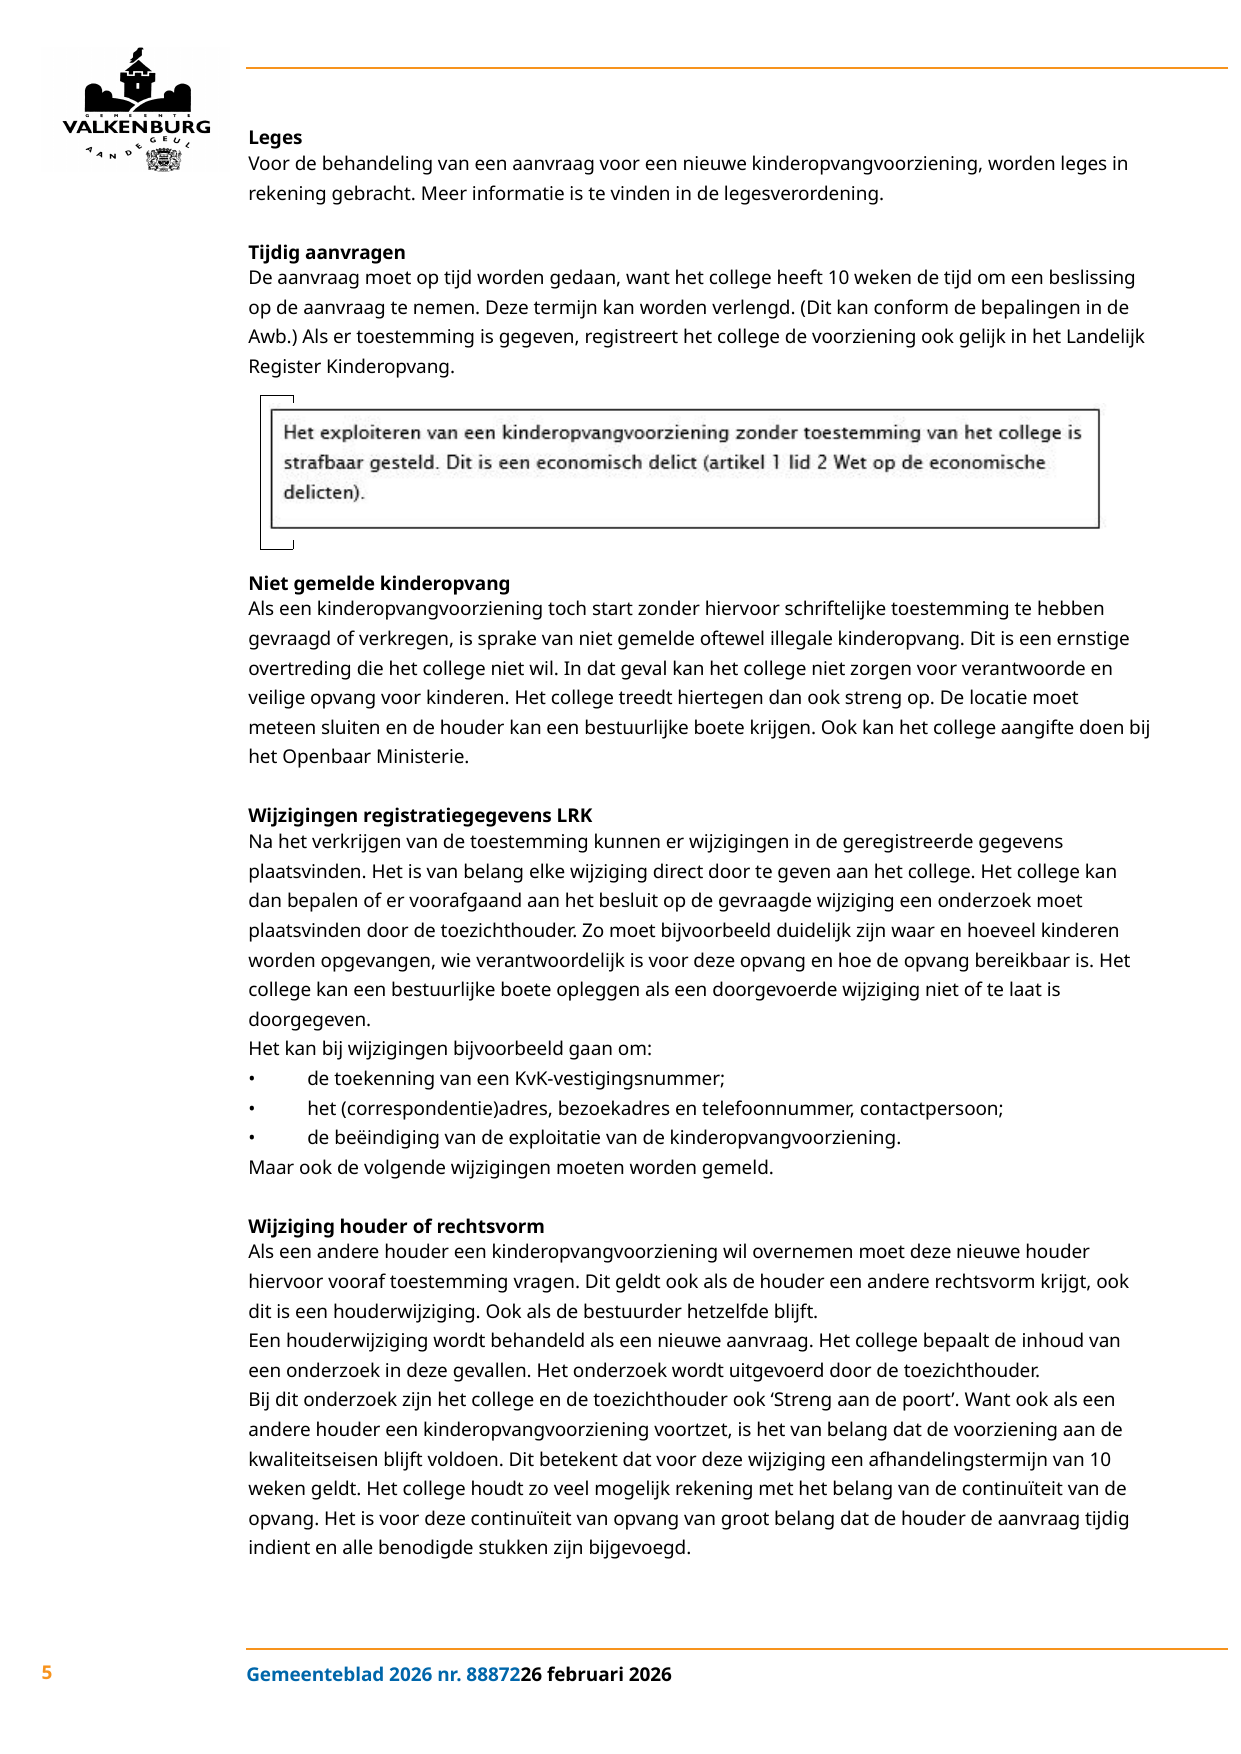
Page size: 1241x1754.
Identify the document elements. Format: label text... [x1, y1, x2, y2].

text Wijzigingen registratiegegevens LRK [248, 803, 1152, 828]
text Tijdig aanvragen [248, 239, 1152, 264]
text Niet gemelde kinderopvang [248, 570, 1152, 596]
list het (correspondentie)adres, bezoekadres en telefoonnummer, contactpersoon; [248, 1095, 1152, 1120]
list de beëindiging van de exploitatie van de kinderopvangvoorziening. [248, 1124, 1152, 1150]
text Voor de behandeling van een aanvraag voor een nieuwe kinderopvangvoorziening, worden leges in rekening gebracht. Meer informatie is te vinden in de legesverordening. [248, 150, 1152, 205]
text Als een kinderopvangvoorziening toch start zonder hiervoor schriftelijke toestemming te hebben gevraagd of verkregen, is sprake van niet gemelde oftewel illegale kinderopvang. Dit is een ernstige overtreding die het college niet wil. In dat geval kan het college niet zorgen voor verantwoorde en veilige opvang voor kinderen. Het college treedt hiertegen dan ook streng op. De locatie moet meteen sluiten en de houder kan een bestuurlijke boete krijgen. Ook kan het college aangifte doen bij het Openbaar Ministerie. [248, 596, 1152, 769]
picture [268, 403, 1111, 540]
text Maar ook de volgende wijzigingen moeten worden gemeld. [248, 1154, 1152, 1179]
text De aanvraag moet op tijd worden gedaan, want het college heeft 10 weken de tijd om een beslissing op de aanvraag te nemen. Deze termijn kan worden verlengd. (Dit kan conform de bepalingen in de Awb.) Als er toestemming is gegeven, registreert het college de voorziening ook gelijk in het Landelijk Register Kinderopvang. [248, 264, 1152, 379]
text Het kan bij wijzigingen bijvoorbeeld gaan om: [248, 1036, 1152, 1061]
list de toekenning van een KvK-vestigingsnummer; [248, 1065, 1152, 1091]
picture [41, 47, 231, 172]
text Leges [248, 124, 1152, 150]
text Bij dit onderzoek zijn het college en de toezichthouder ook ‘Streng aan de poort’. Want ook als een andere houder een kinderopvangvoorziening voortzet, is het van belang dat de voorziening aan de kwaliteitseisen blijft voldoen. Dit betekent dat voor deze wijziging een afhandelingstermijn van 10 weken geldt. Het college houdt zo veel mogelijk rekening met het belang van de continuïteit van de opvang. Het is voor deze continuïteit van opvang van groot belang dat de houder de aanvraag tijdig indient en alle benodigde stukken zijn bijgevoegd. [248, 1387, 1152, 1560]
text Als een andere houder een kinderopvangvoorziening wil overnemen moet deze nieuwe houder hiervoor vooraf toestemming vragen. Dit geldt ook als de houder een andere rechtsvorm krijgt, ook dit is een houderwijziging. Ook als de bestuurder hetzelfde blijft. [248, 1239, 1152, 1324]
text Na het verkrijgen van de toestemming kunnen er wijzigingen in de geregistreerde gegevens plaatsvinden. Het is van belang elke wijziging direct door te geven aan het college. Het college kan dan bepalen of er voorafgaand aan het besluit op de gevraagde wijziging een onderzoek moet plaatsvinden door de toezichthouder. Zo moet bijvoorbeeld duidelijk zijn waar en hoeveel kinderen worden opgevangen, wie verantwoordelijk is voor deze opvang en hoe de opvang bereikbaar is. Het college kan een bestuurlijke boete opleggen als een doorgevoerde wijziging niet of te laat is doorgegeven. [248, 828, 1152, 1032]
text Een houderwijziging wordt behandeld als een nieuwe aanvraag. Het college bepaalt de inhoud van een onderzoek in deze gevallen. Het onderzoek wordt uitgevoerd door de toezichthouder. [248, 1327, 1152, 1383]
text Wijziging houder of rechtsvorm [248, 1213, 1152, 1239]
